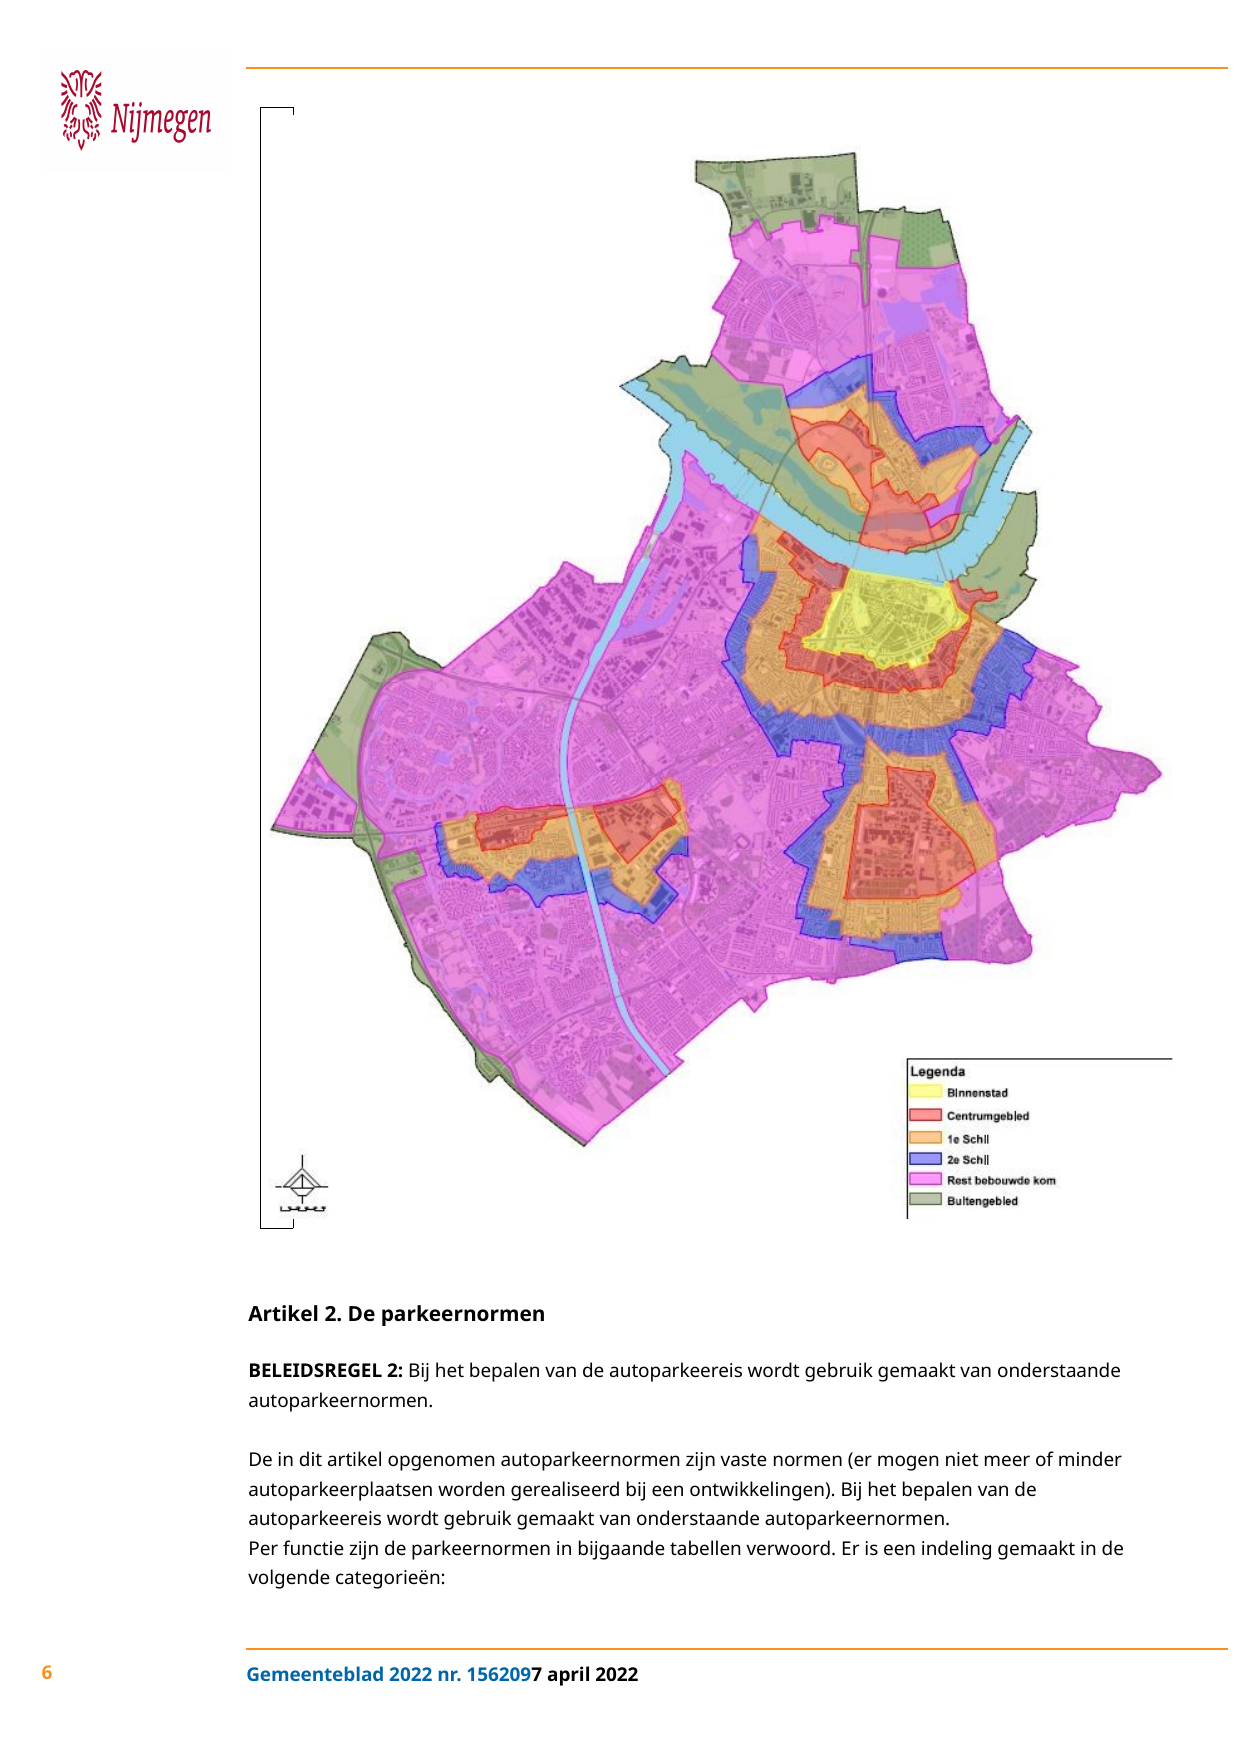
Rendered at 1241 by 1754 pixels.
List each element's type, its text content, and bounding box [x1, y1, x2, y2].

text Artikel 2. De parkeernormen [248, 1299, 1152, 1328]
text BELEIDSREGEL 2: Bij het bepalen van de autoparkeereis wordt gebruik gemaakt van onderstaande autoparkeernormen. [248, 1357, 1152, 1413]
text Per functie zijn de parkeernormen in bijgaande tabellen verwoord. Er is een indeling gemaakt in de volgende categorieën: [248, 1535, 1152, 1590]
picture [41, 47, 231, 172]
picture [268, 115, 1173, 1219]
text De in dit artikel opgenomen autoparkeernormen zijn vaste normen (er mogen niet meer of minder autoparkeerplaatsen worden gerealiseerd bij een ontwikkelingen). Bij het bepalen van de autoparkeereis wordt gebruik gemaakt van onderstaande autoparkeernormen. [248, 1446, 1152, 1531]
